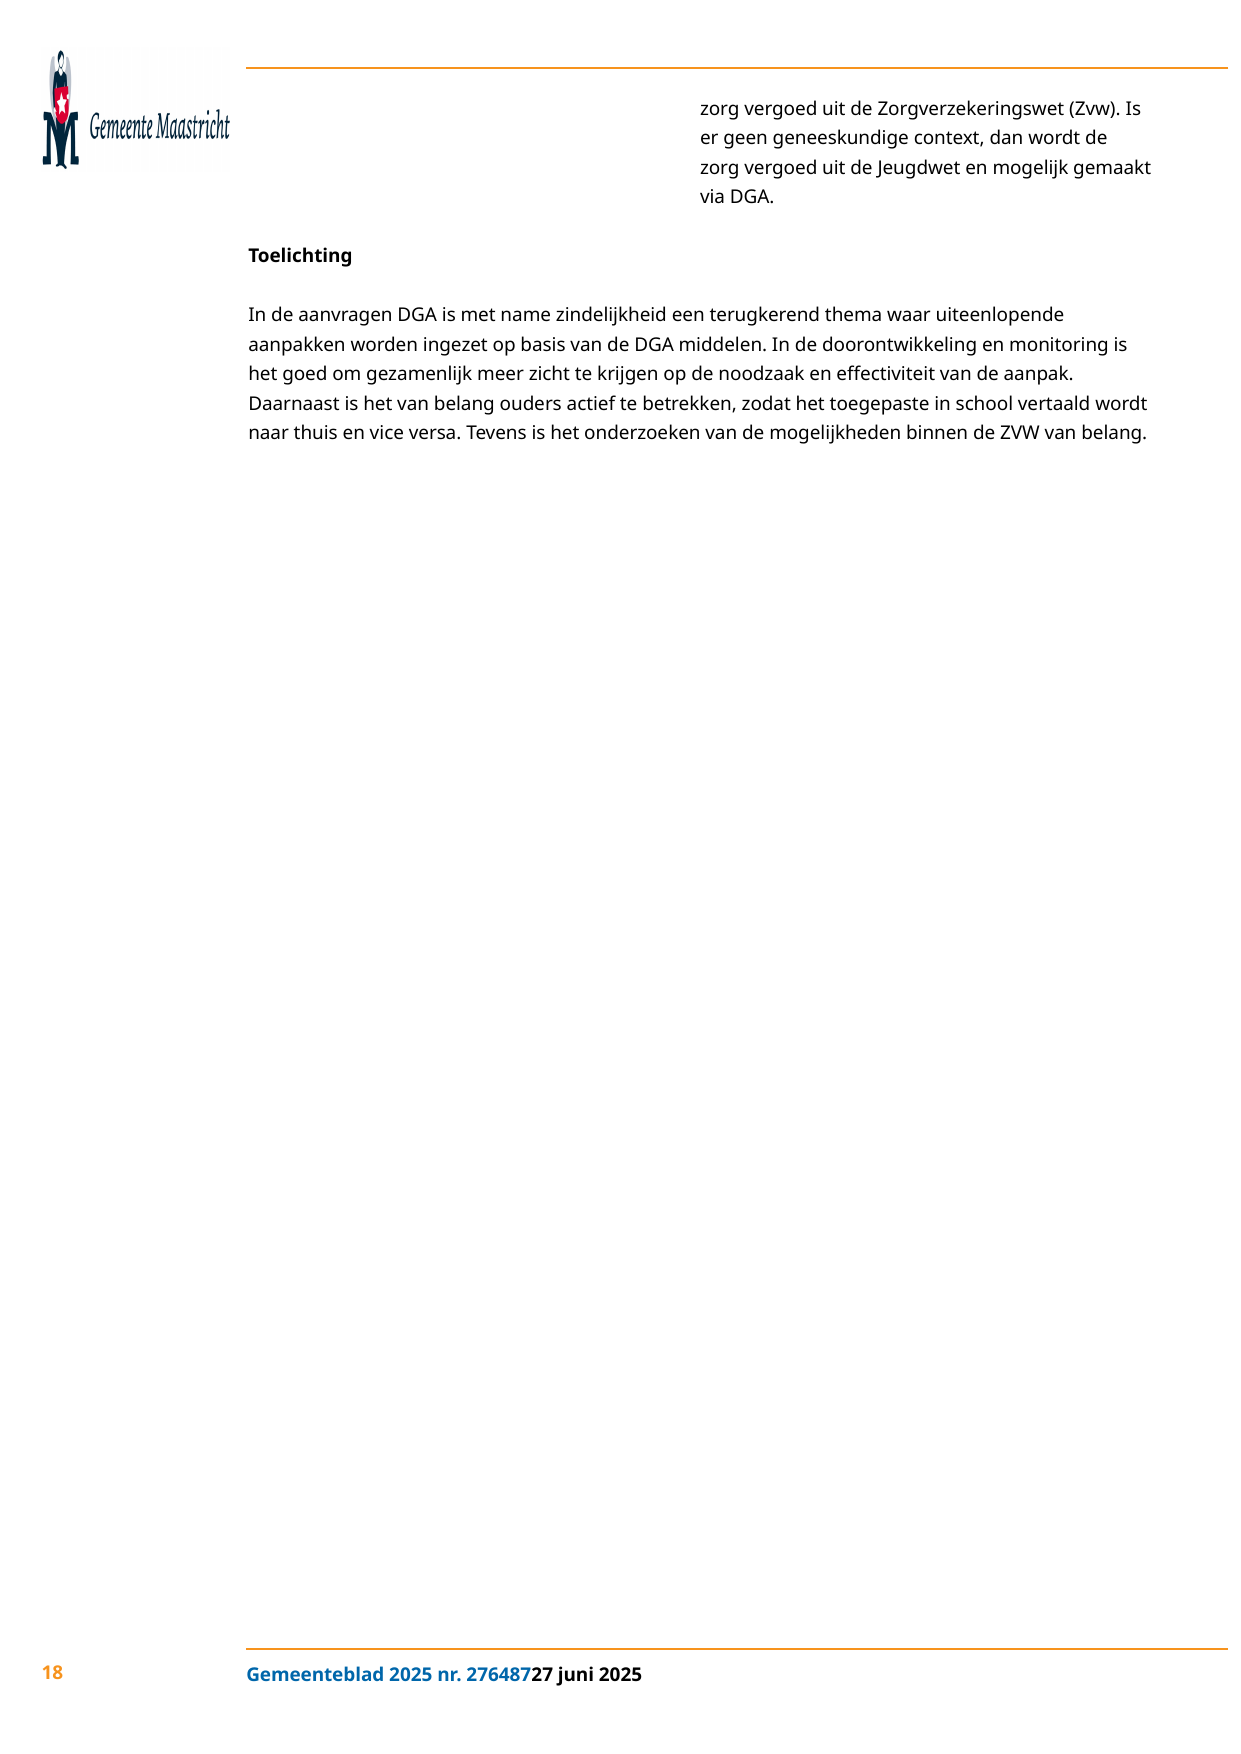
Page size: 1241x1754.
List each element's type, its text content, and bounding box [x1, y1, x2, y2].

text Toelichting [248, 242, 1152, 268]
picture [41, 47, 231, 172]
text In de aanvragen DGA is met name zindelijkheid een terugkerend thema waar uiteenlopende aanpakken worden ingezet op basis van de DGA middelen. In de doorontwikkeling en monitoring is het goed om gezamenlijk meer zicht te krijgen op de noodzaak en effectiviteit van de aanpak. Daarnaast is het van belang ouders actief te betrekken, zodat het toegepaste in school vertaald wordt naar thuis en vice versa. Tevens is het onderzoeken van de mogelijkheden binnen de ZVW van belang. [248, 301, 1152, 445]
table_cell zorg vergoed uit de Zorgverzekeringswet (Zvw). Is er geen geneeskundige context, dan wordt de zorg vergoed uit de Jeugdwet en mogelijk gemaakt via DGA. [700, 95, 1152, 209]
table_cell [248, 95, 700, 209]
